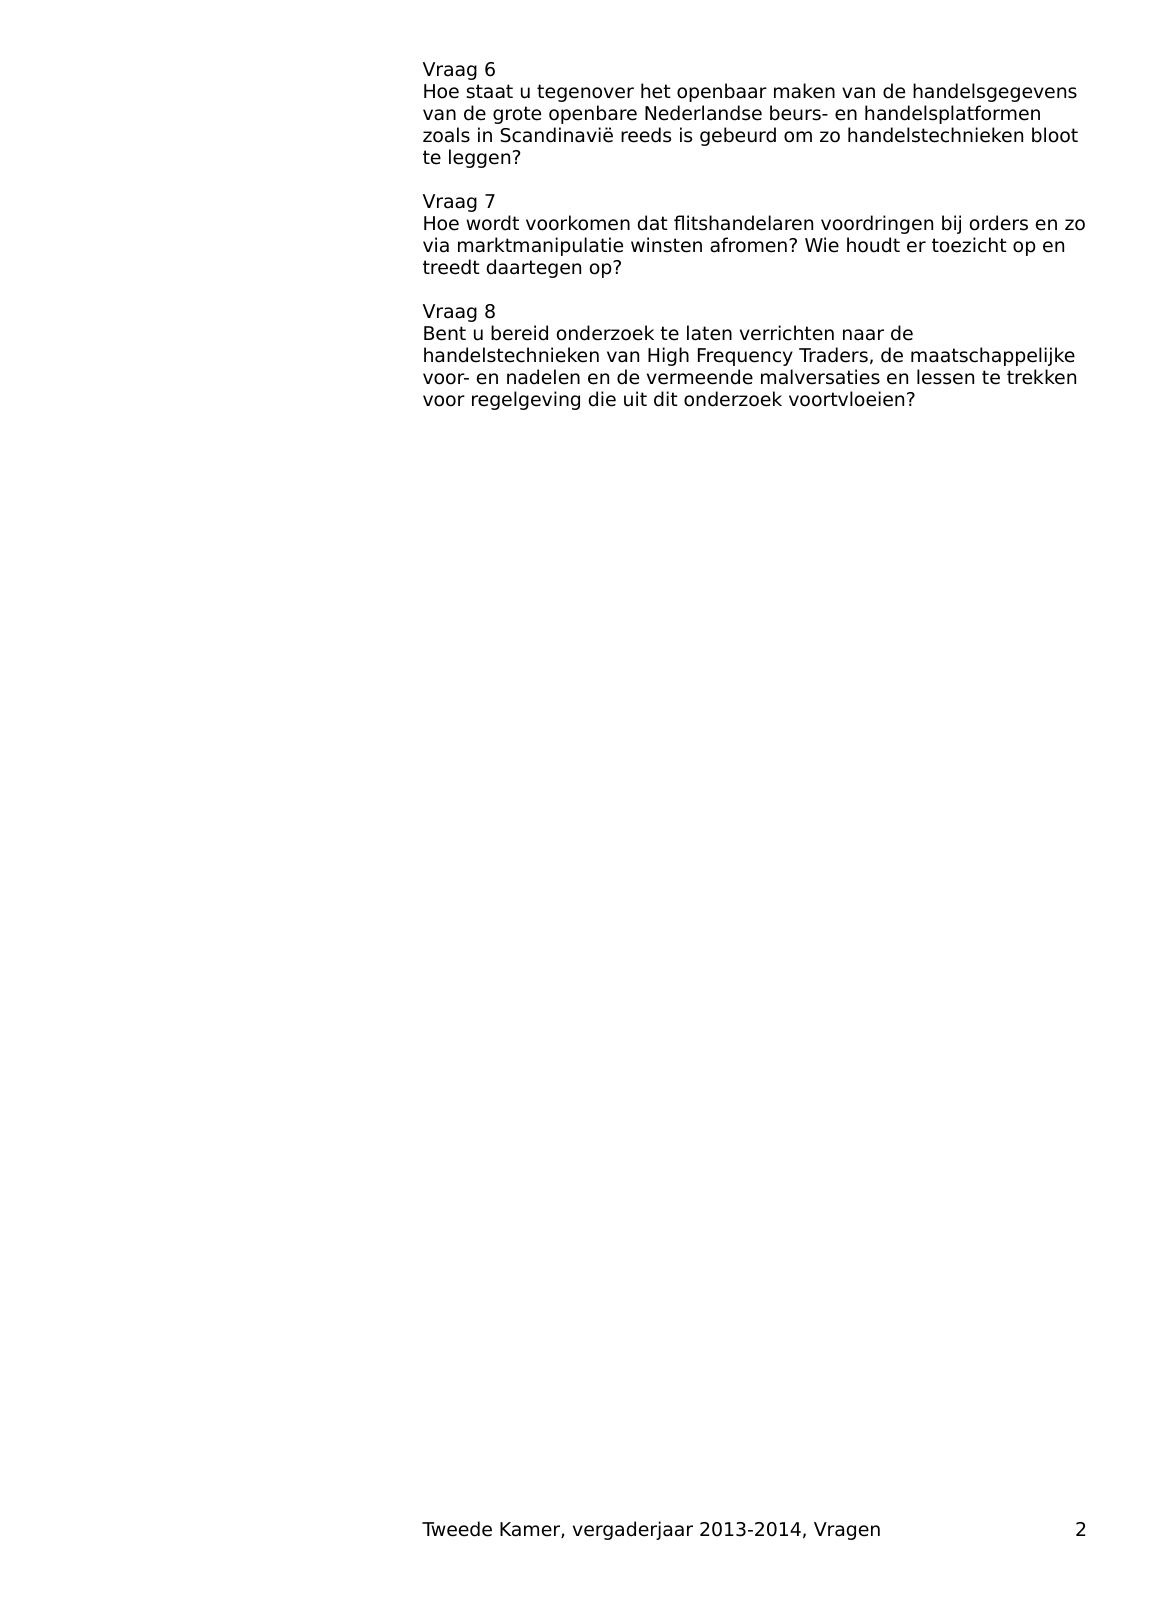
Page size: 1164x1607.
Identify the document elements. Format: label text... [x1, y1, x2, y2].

text Bent u bereid onderzoek te laten verrichten naar de handelstechnieken van High Frequency Traders, de maatschappelijke voor- en nadelen en de vermeende malversaties en lessen te trekken voor regelgeving die uit dit onderzoek voortvloeien? [422, 323, 1087, 411]
text Vraag 8 [422, 301, 1087, 323]
text Hoe staat u tegenover het openbaar maken van de handelsgegevens van de grote openbare Nederlandse beurs- en handelsplatformen zoals in Scandinavië reeds is gebeurd om zo handelstechnieken bloot te leggen? [422, 81, 1087, 169]
text Vraag 6 [422, 59, 1087, 81]
text Vraag 7 [422, 191, 1087, 213]
text Hoe wordt voorkomen dat flitshandelaren voordringen bij orders en zo via marktmanipulatie winsten afromen? Wie houdt er toezicht op en treedt daartegen op? [422, 213, 1087, 279]
